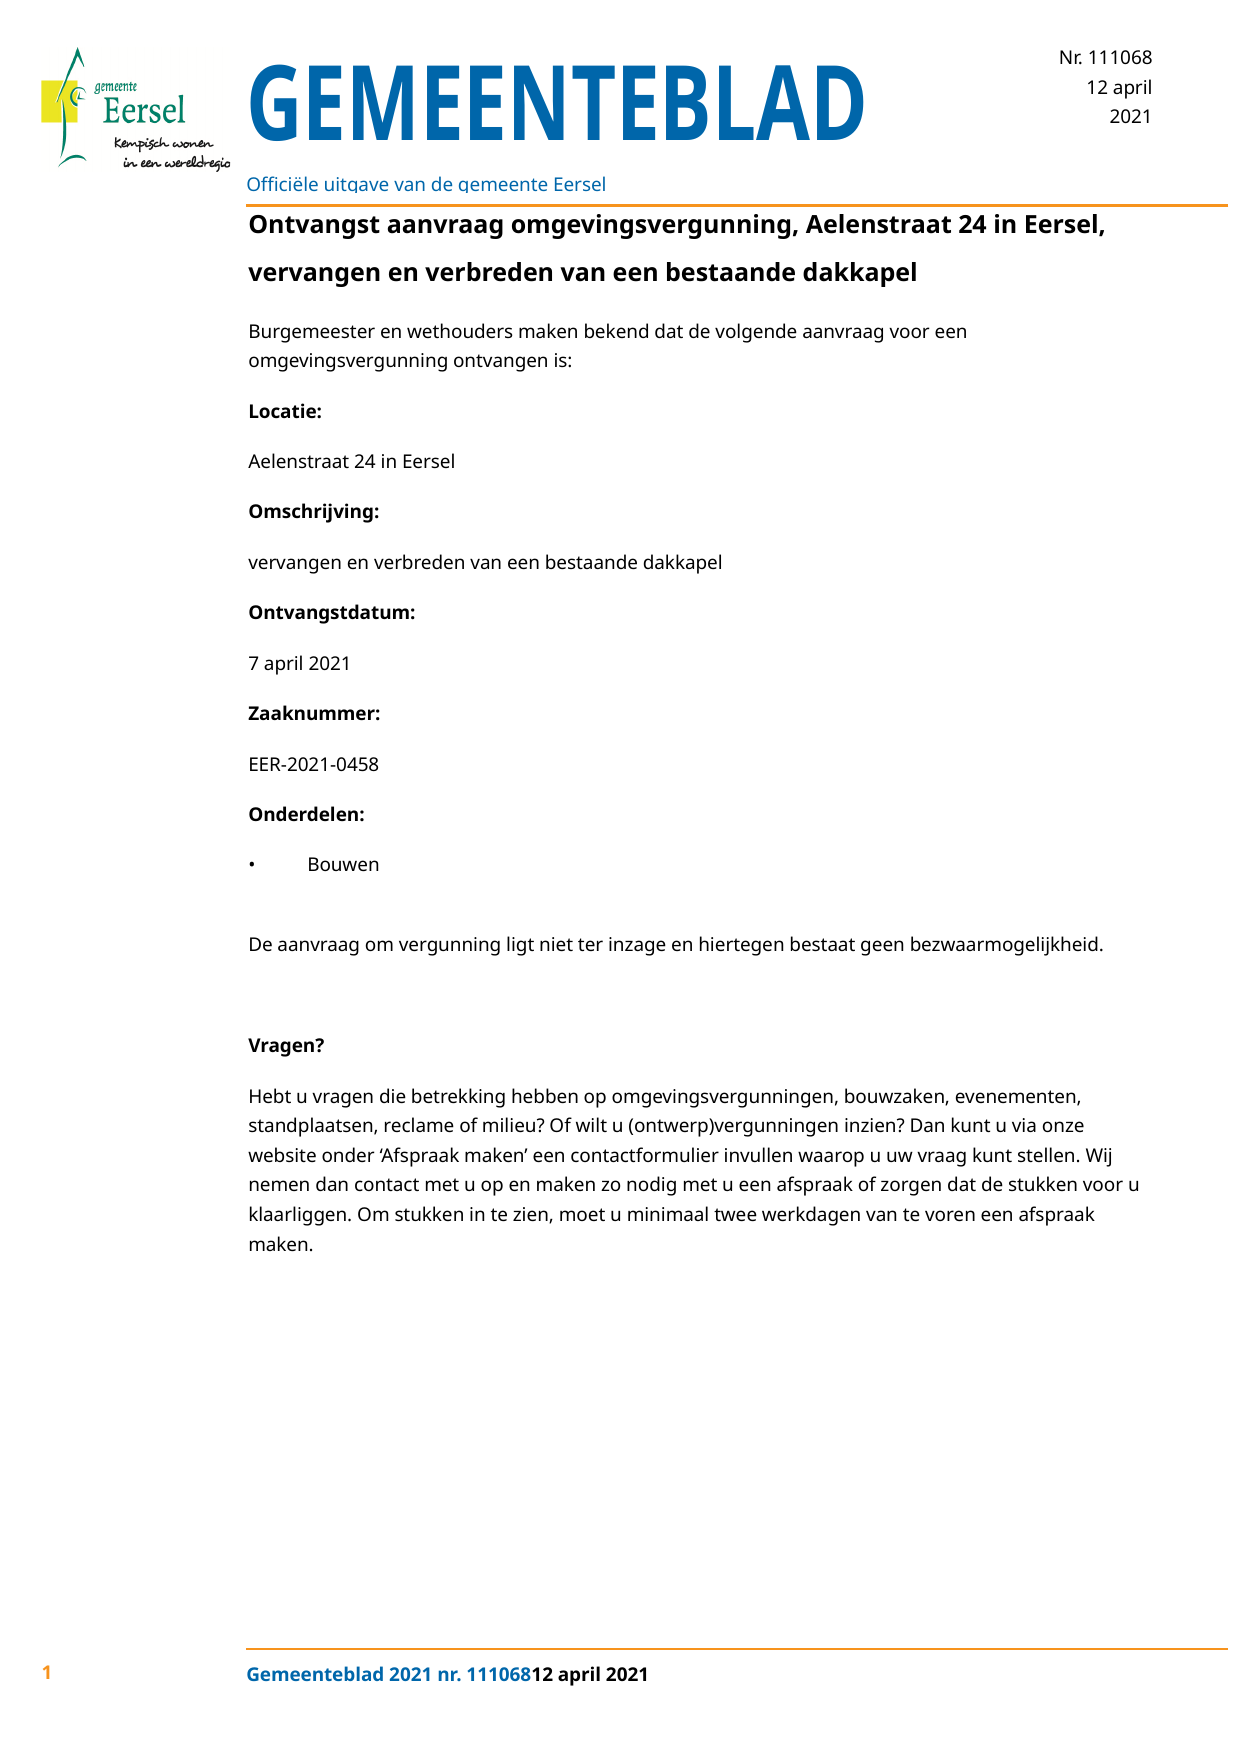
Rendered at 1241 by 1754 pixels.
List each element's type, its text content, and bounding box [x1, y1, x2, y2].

text De aanvraag om vergunning ligt niet ter inzage en hiertegen bestaat geen bezwaarmogelijkheid. [248, 932, 1152, 957]
picture [41, 47, 231, 172]
text Locatie: [248, 398, 1152, 424]
text Onderdelen: [248, 801, 1152, 827]
text Ontvangst aanvraag omgevingsvergunning, Aelenstraat 24 in Eersel, vervangen en verbreden van een bestaande dakkapel [248, 207, 1152, 288]
text EER-2021-0458 [248, 751, 1152, 777]
text Hebt u vragen die betrekking hebben op omgevingsvergunningen, bouwzaken, evenementen, standplaatsen, reclame of milieu? Of wilt u (ontwerp)vergunningen inzien? Dan kunt u via onze website onder ‘Afspraak maken’ een contactformulier invullen waarop u uw vraag kunt stellen. Wij nemen dan contact met u op en maken zo nodig met u een afspraak of zorgen dat de stukken voor u klaarliggen. Om stukken in te zien, moet u minimaal twee werkdagen van te voren een afspraak maken. [248, 1083, 1152, 1257]
text Burgemeester en wethouders maken bekend dat de volgende aanvraag voor een omgevingsvergunning ontvangen is: [248, 318, 1152, 373]
text 7 april 2021 [248, 650, 1152, 676]
text Vragen? [248, 1032, 1152, 1058]
text Omschrijving: [248, 499, 1152, 524]
text vervangen en verbreden van een bestaande dakkapel [248, 549, 1152, 575]
text Zaaknummer: [248, 700, 1152, 726]
text Aelenstraat 24 in Eersel [248, 448, 1152, 474]
list Bouwen [248, 852, 1152, 877]
text Ontvangstdatum: [248, 599, 1152, 625]
